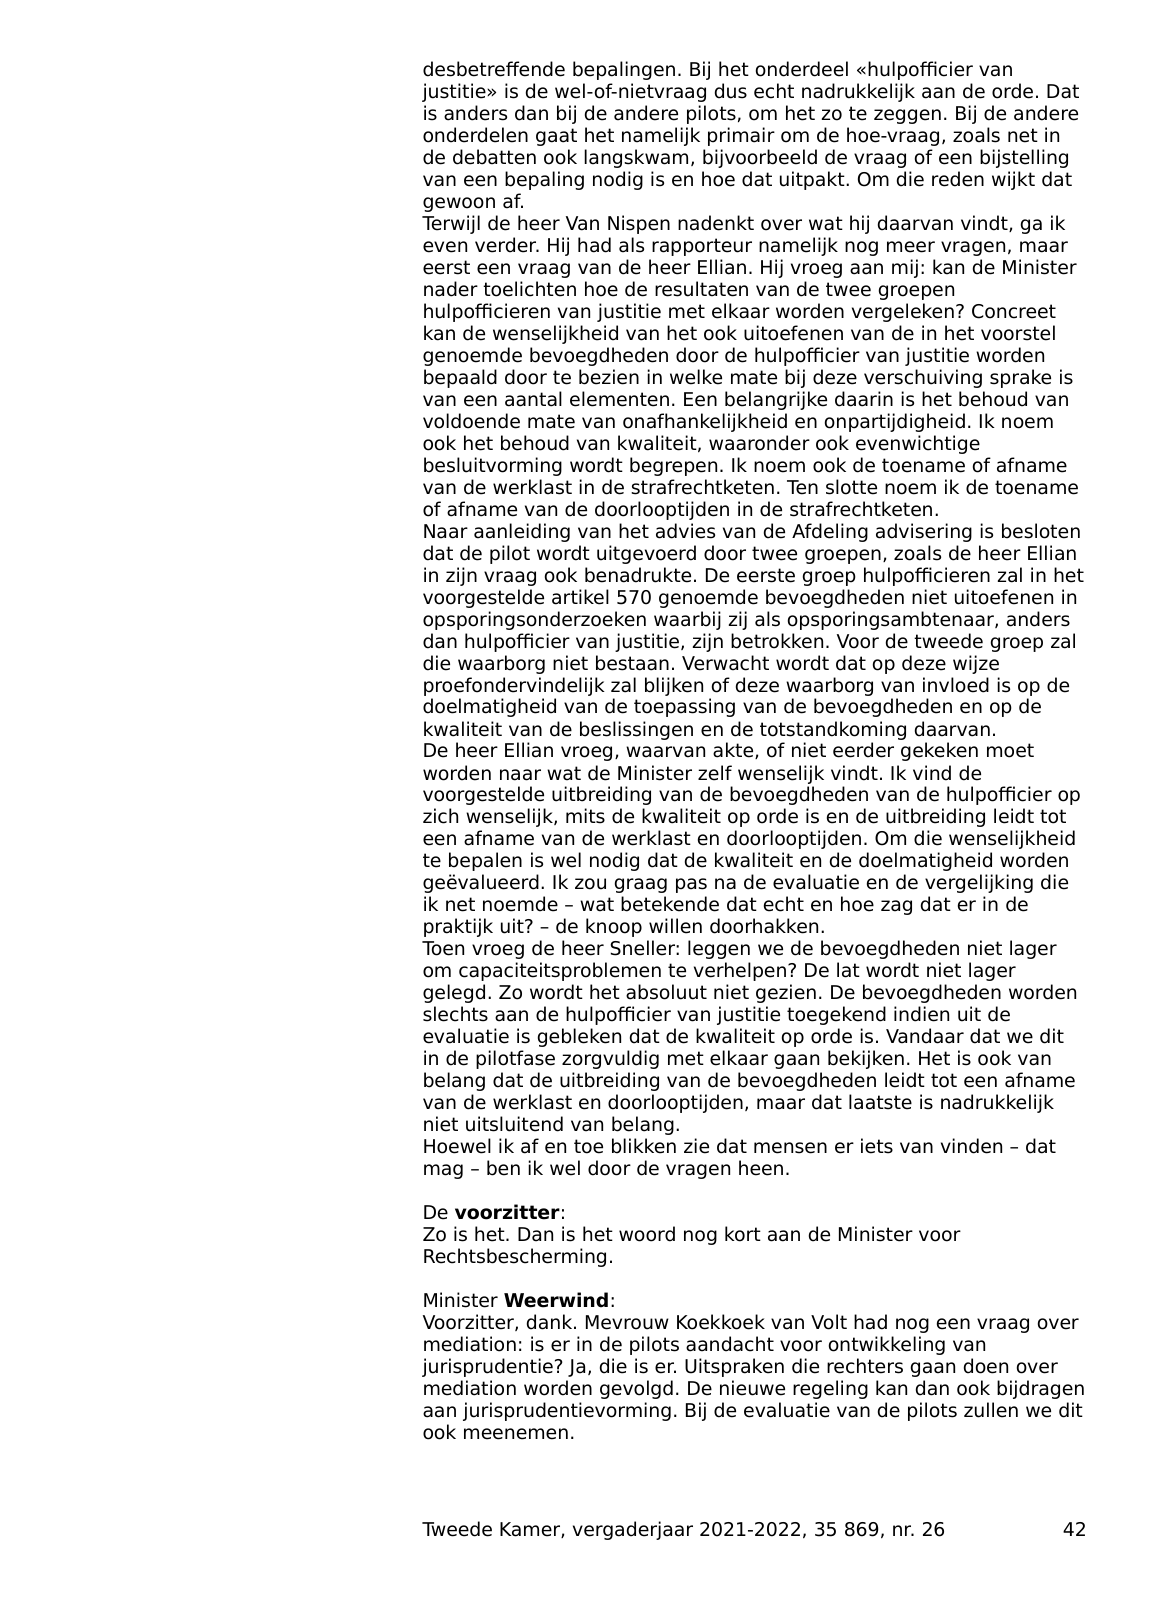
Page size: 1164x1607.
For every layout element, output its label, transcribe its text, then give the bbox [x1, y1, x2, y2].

text Naar aanleiding van het advies van de Afdeling advisering is besloten dat de pilot wordt uitgevoerd door twee groepen, zoals de heer Ellian in zijn vraag ook benadrukte. De eerste groep hulpofficieren zal in het voorgestelde artikel 570 genoemde bevoegdheden niet uitoefenen in opsporingsonderzoeken waarbij zij als opsporingsambtenaar, anders dan hulpofficier van justitie, zijn betrokken. Voor de tweede groep zal die waarborg niet bestaan. Verwacht wordt dat op deze wijze proefondervindelijk zal blijken of deze waarborg van invloed is op de doelmatigheid van de toepassing van de bevoegdheden en op de kwaliteit van de beslissingen en de totstandkoming daarvan. [422, 521, 1087, 740]
text De voorzitter: [422, 1202, 1087, 1224]
text De heer Ellian vroeg, waarvan akte, of niet eerder gekeken moet worden naar wat de Minister zelf wenselijk vindt. Ik vind de voorgestelde uitbreiding van de bevoegdheden van de hulpofficier op zich wenselijk, mits de kwaliteit op orde is en de uitbreiding leidt tot een afname van de werklast en doorlooptijden. Om die wenselijkheid te bepalen is wel nodig dat de kwaliteit en de doelmatigheid worden geëvalueerd. Ik zou graag pas na de evaluatie en de vergelijking die ik net noemde – wat betekende dat echt en hoe zag dat er in de praktijk uit? – de knoop willen doorhakken. [422, 740, 1087, 938]
text desbetreffende bepalingen. Bij het onderdeel «hulpofficier van justitie» is de wel-of-nietvraag dus echt nadrukkelijk aan de orde. Dat is anders dan bij de andere pilots, om het zo te zeggen. Bij de andere onderdelen gaat het namelijk primair om de hoe-vraag, zoals net in de debatten ook langskwam, bijvoorbeeld de vraag of een bijstelling van een bepaling nodig is en hoe dat uitpakt. Om die reden wijkt dat gewoon af. [422, 59, 1087, 213]
text Voorzitter, dank. Mevrouw Koekkoek van Volt had nog een vraag over mediation: is er in de pilots aandacht voor ontwikkeling van jurisprudentie? Ja, die is er. Uitspraken die rechters gaan doen over mediation worden gevolgd. De nieuwe regeling kan dan ook bijdragen aan jurisprudentievorming. Bij de evaluatie van de pilots zullen we dit ook meenemen. [422, 1312, 1087, 1444]
text Zo is het. Dan is het woord nog kort aan de Minister voor Rechtsbescherming. [422, 1224, 1087, 1268]
text Terwijl de heer Van Nispen nadenkt over wat hij daarvan vindt, ga ik even verder. Hij had als rapporteur namelijk nog meer vragen, maar eerst een vraag van de heer Ellian. Hij vroeg aan mij: kan de Minister nader toelichten hoe de resultaten van de twee groepen hulpofficieren van justitie met elkaar worden vergeleken? Concreet kan de wenselijkheid van het ook uitoefenen van de in het voorstel genoemde bevoegdheden door de hulpofficier van justitie worden bepaald door te bezien in welke mate bij deze verschuiving sprake is van een aantal elementen. Een belangrijke daarin is het behoud van voldoende mate van onafhankelijkheid en onpartijdigheid. Ik noem ook het behoud van kwaliteit, waaronder ook evenwichtige besluitvorming wordt begrepen. Ik noem ook de toename of afname van de werklast in de strafrechtketen. Ten slotte noem ik de toename of afname van de doorlooptijden in de strafrechtketen. [422, 213, 1087, 521]
text Minister Weerwind: [422, 1290, 1087, 1312]
text Hoewel ik af en toe blikken zie dat mensen er iets van vinden – dat mag – ben ik wel door de vragen heen. [422, 1136, 1087, 1180]
text Toen vroeg de heer Sneller: leggen we de bevoegdheden niet lager om capaciteitsproblemen te verhelpen? De lat wordt niet lager gelegd. Zo wordt het absoluut niet gezien. De bevoegdheden worden slechts aan de hulpofficier van justitie toegekend indien uit de evaluatie is gebleken dat de kwaliteit op orde is. Vandaar dat we dit in de pilotfase zorgvuldig met elkaar gaan bekijken. Het is ook van belang dat de uitbreiding van de bevoegdheden leidt tot een afname van de werklast en doorlooptijden, maar dat laatste is nadrukkelijk niet uitsluitend van belang. [422, 938, 1087, 1136]
